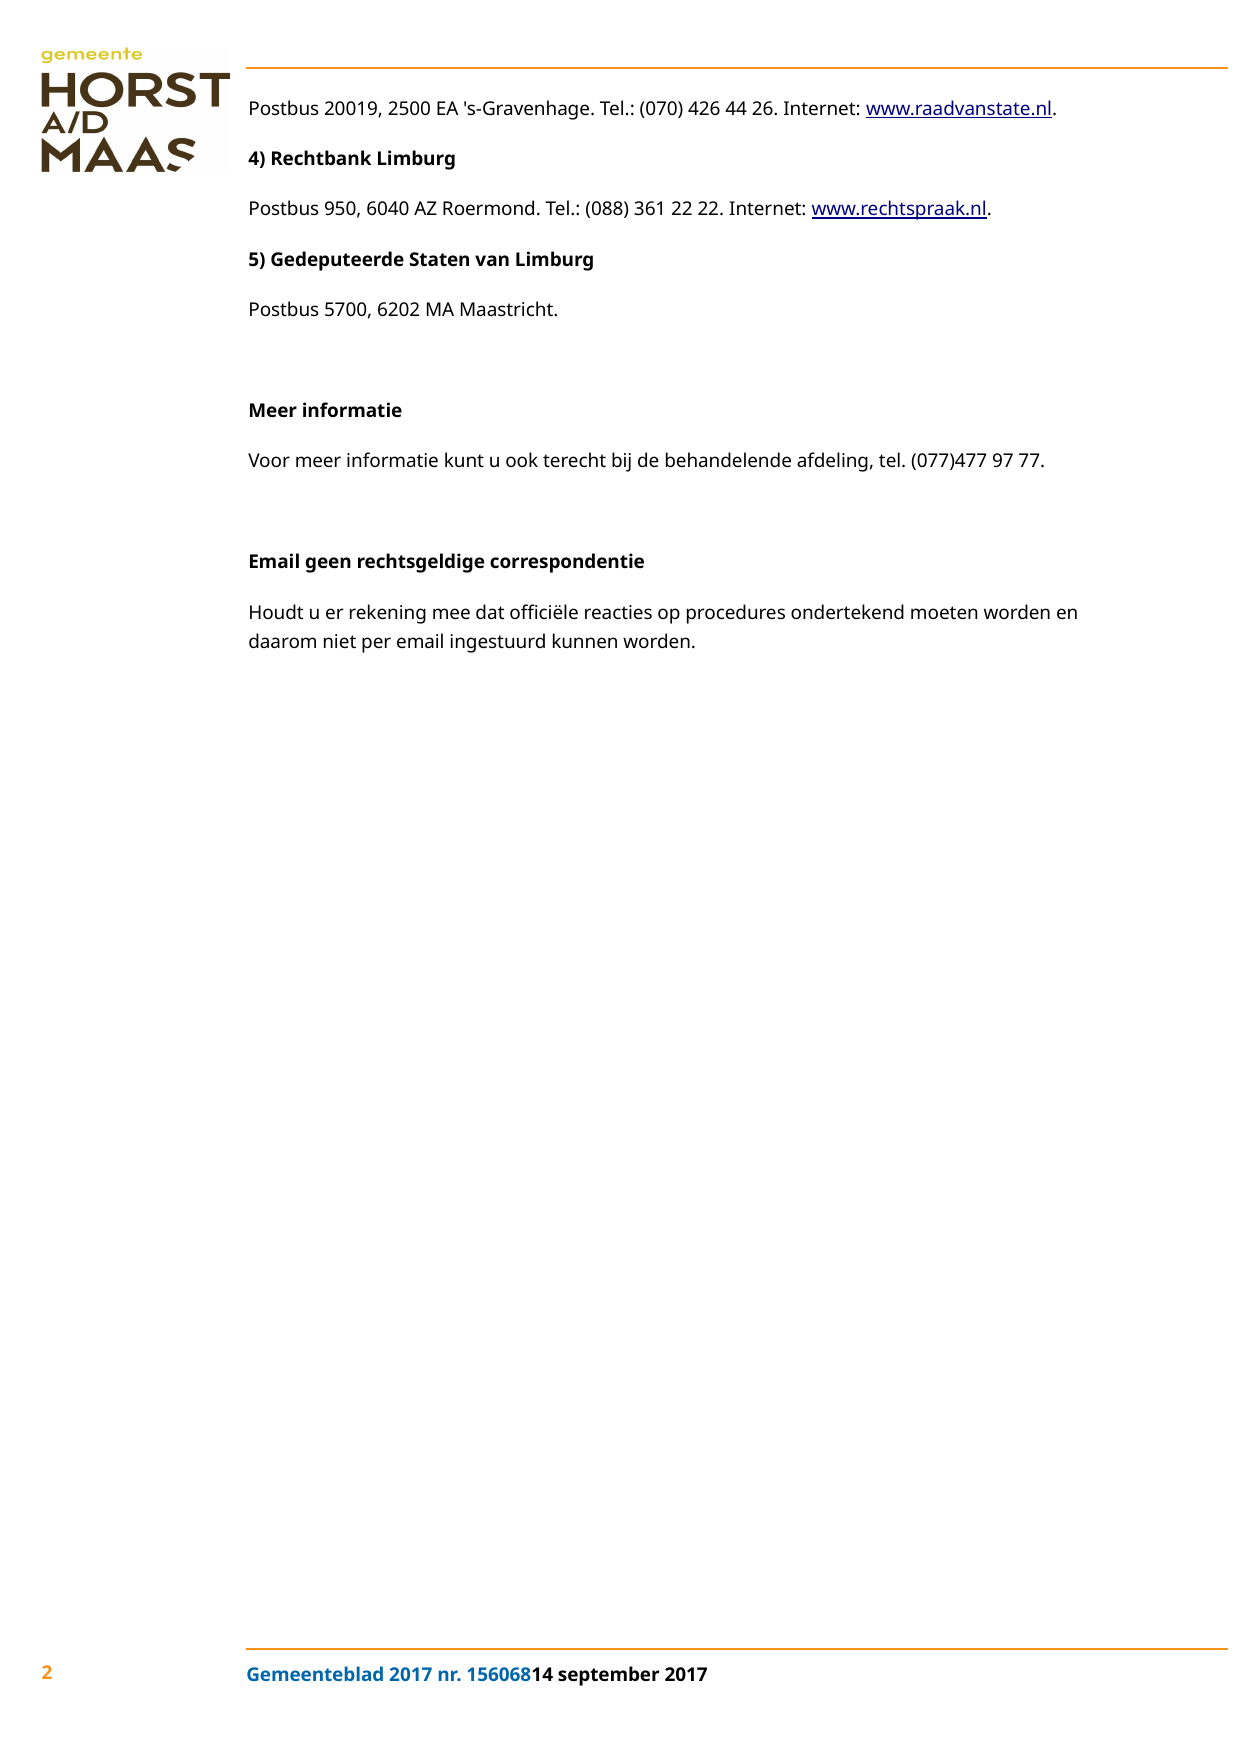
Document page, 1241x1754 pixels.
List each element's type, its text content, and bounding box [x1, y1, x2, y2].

text 4) Rechtbank Limburg [248, 145, 1152, 171]
text Postbus 950, 6040 AZ Roermond. Tel.: (088) 361 22 22. Internet: www.rechtspraak.nl. [248, 196, 1152, 221]
text Meer informatie [248, 397, 1152, 423]
text Postbus 5700, 6202 MA Maastricht. [248, 296, 1152, 322]
text 5) Gedeputeerde Staten van Limburg [248, 246, 1152, 272]
text Email geen rechtsgeldige correspondentie [248, 548, 1152, 574]
text Houdt u er rekening mee dat officiële reacties op procedures ondertekend moeten worden en daarom niet per email ingestuurd kunnen worden. [248, 599, 1152, 654]
text Postbus 20019, 2500 EA 's-Gravenhage. Tel.: (070) 426 44 26. Internet: www.raadvanstate.nl. [248, 95, 1152, 121]
picture [41, 47, 231, 172]
text Voor meer informatie kunt u ook terecht bij de behandelende afdeling, tel. (077)477 97 77. [248, 448, 1152, 473]
